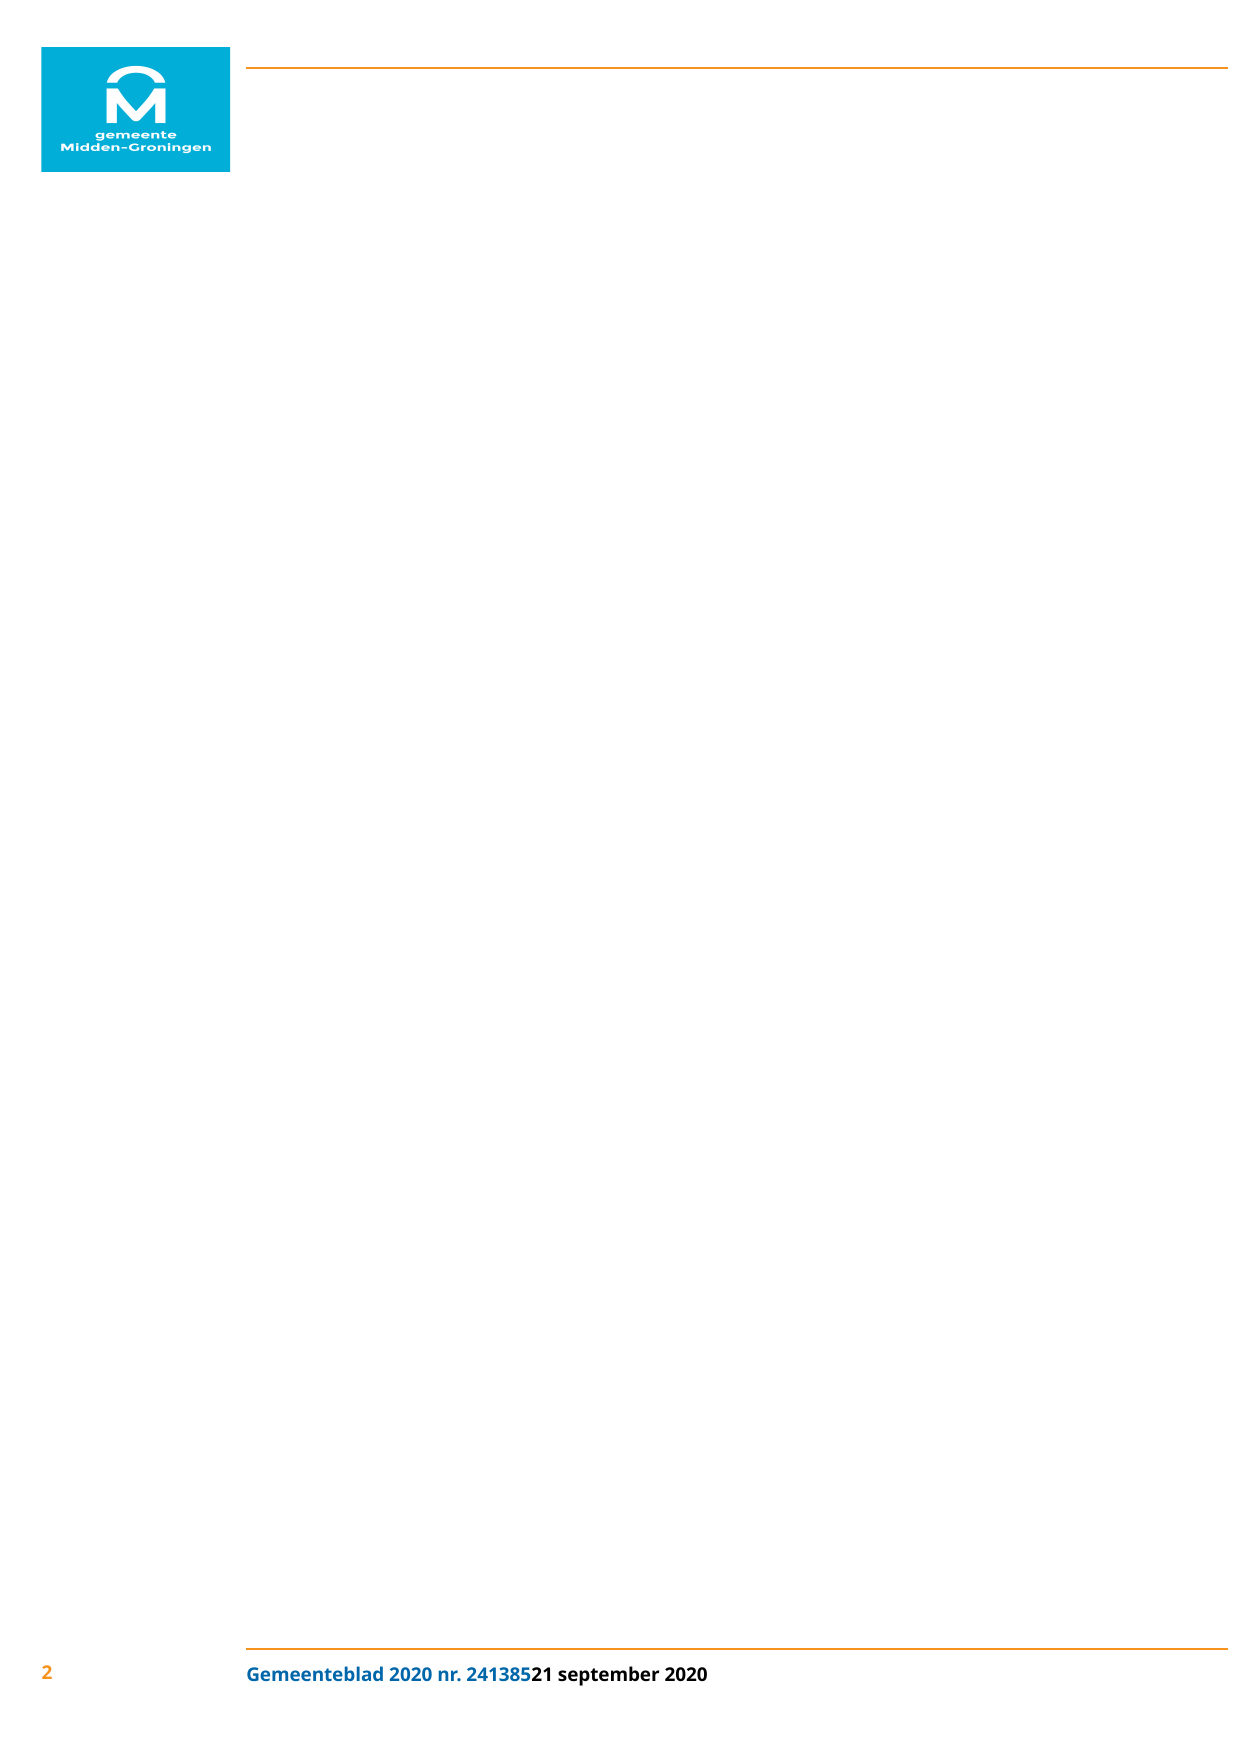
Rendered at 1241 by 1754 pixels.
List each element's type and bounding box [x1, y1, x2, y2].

picture [184, 146, 190, 153]
picture [108, 66, 164, 82]
picture [107, 89, 165, 122]
